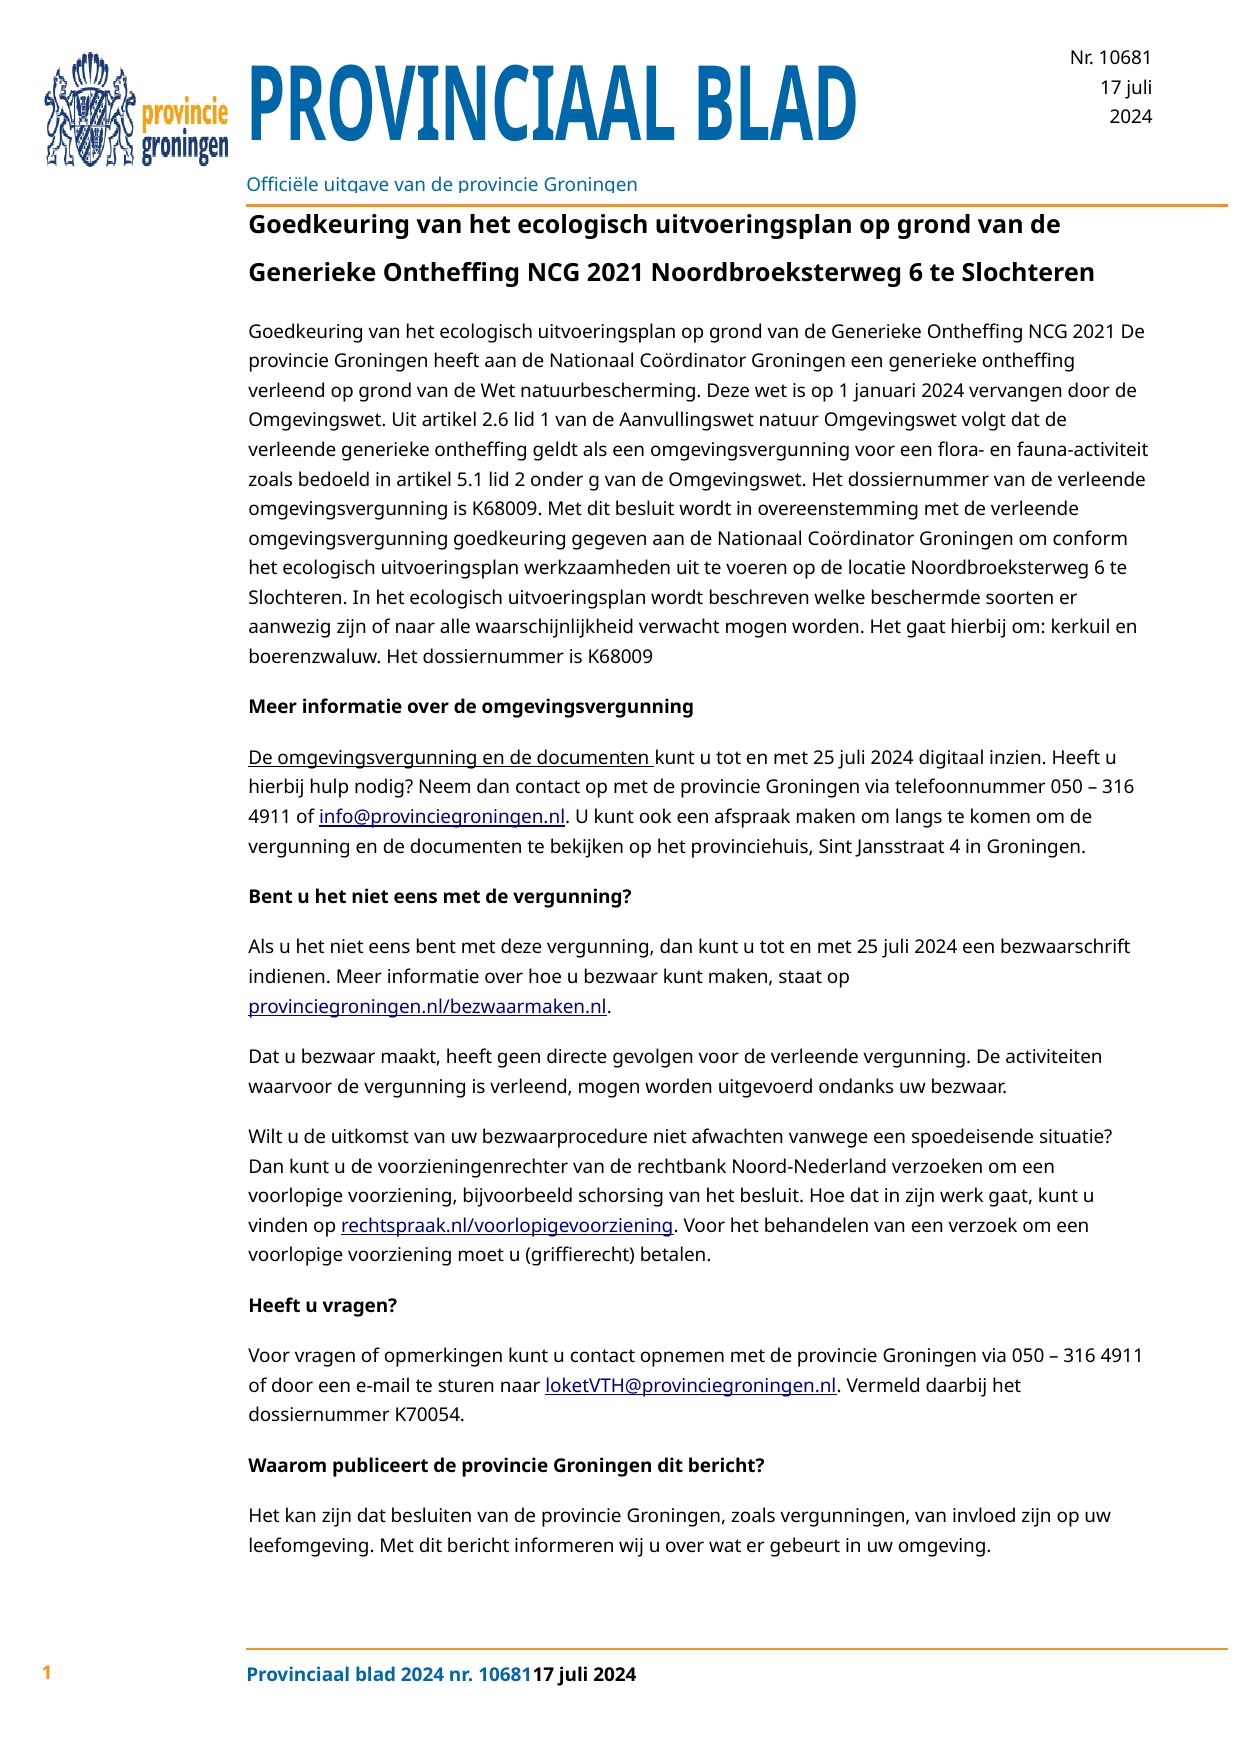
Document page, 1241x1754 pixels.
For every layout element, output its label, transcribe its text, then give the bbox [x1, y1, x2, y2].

text Goedkeuring van het ecologisch uitvoeringsplan op grond van de Generieke Ontheffing NCG 2021 Noordbroeksterweg 6 te Slochteren [248, 207, 1152, 288]
text Dat u bezwaar maakt, heeft geen directe gevolgen voor de verleende vergunning. De activiteiten waarvoor de vergunning is verleend, mogen worden uitgevoerd ondanks uw bezwaar. [248, 1043, 1152, 1099]
text Heeft u vragen? [248, 1292, 1152, 1318]
text Meer informatie over de omgevingsvergunning [248, 694, 1152, 719]
text Het kan zijn dat besluiten van de provincie Groningen, zoals vergunningen, van invloed zijn op uw leefomgeving. Met dit bericht informeren wij u over wat er gebeurt in uw omgeving. [248, 1502, 1152, 1558]
text Voor vragen of opmerkingen kunt u contact opnemen met de provincie Groningen via 050 – 316 4911 of door een e-mail te sturen naar loketVTH@provinciegroningen.nl. Vermeld daarbij het dossiernummer K70054. [248, 1342, 1152, 1427]
text Wilt u de uitkomst van uw bezwaarprocedure niet afwachten vanwege een spoedeisende situatie? Dan kunt u de voorzieningenrechter van de rechtbank Noord-Nederland verzoeken om een voorlopige voorziening, bijvoorbeeld schorsing van het besluit. Hoe dat in zijn werk gaat, kunt u vinden op rechtspraak.nl/voorlopigevoorziening. Voor het behandelen van een verzoek om een voorlopige voorziening moet u (griffierecht) betalen. [248, 1123, 1152, 1267]
text Bent u het niet eens met de vergunning? [248, 883, 1152, 909]
text Waarom publiceert de provincie Groningen dit bericht? [248, 1452, 1152, 1478]
picture [41, 47, 231, 172]
text Als u het niet eens bent met deze vergunning, dan kunt u tot en met 25 juli 2024 een bezwaarschrift indienen. Meer informatie over hoe u bezwaar kunt maken, staat op provinciegroningen.nl/bezwaarmaken.nl. [248, 934, 1152, 1019]
text Goedkeuring van het ecologisch uitvoeringsplan op grond van de Generieke Ontheffing NCG 2021 De provincie Groningen heeft aan de Nationaal Coördinator Groningen een generieke ontheffing verleend op grond van de Wet natuurbescherming. Deze wet is op 1 januari 2024 vervangen door de Omgevingswet. Uit artikel 2.6 lid 1 van de Aanvullingswet natuur Omgevingswet volgt dat de verleende generieke ontheffing geldt als een omgevingsvergunning voor een flora- en fauna-activiteit zoals bedoeld in artikel 5.1 lid 2 onder g van de Omgevingswet. Het dossiernummer van de verleende omgevingsvergunning is K68009. Met dit besluit wordt in overeenstemming met de verleende omgevingsvergunning goedkeuring gegeven aan de Nationaal Coördinator Groningen om conform het ecologisch uitvoeringsplan werkzaamheden uit te voeren op de locatie Noordbroeksterweg 6 te Slochteren. In het ecologisch uitvoeringsplan wordt beschreven welke beschermde soorten er aanwezig zijn of naar alle waarschijnlijkheid verwacht mogen worden. Het gaat hierbij om: kerkuil en boerenzwaluw. Het dossiernummer is K68009 [248, 318, 1152, 669]
text De omgevingsvergunning en de documenten kunt u tot en met 25 juli 2024 digitaal inzien. Heeft u hierbij hulp nodig? Neem dan contact op met de provincie Groningen via telefoonnummer 050 – 316 4911 of info@provinciegroningen.nl. U kunt ook een afspraak maken om langs te komen om de vergunning en de documenten te bekijken op het provinciehuis, Sint Jansstraat 4 in Groningen. [248, 744, 1152, 859]
